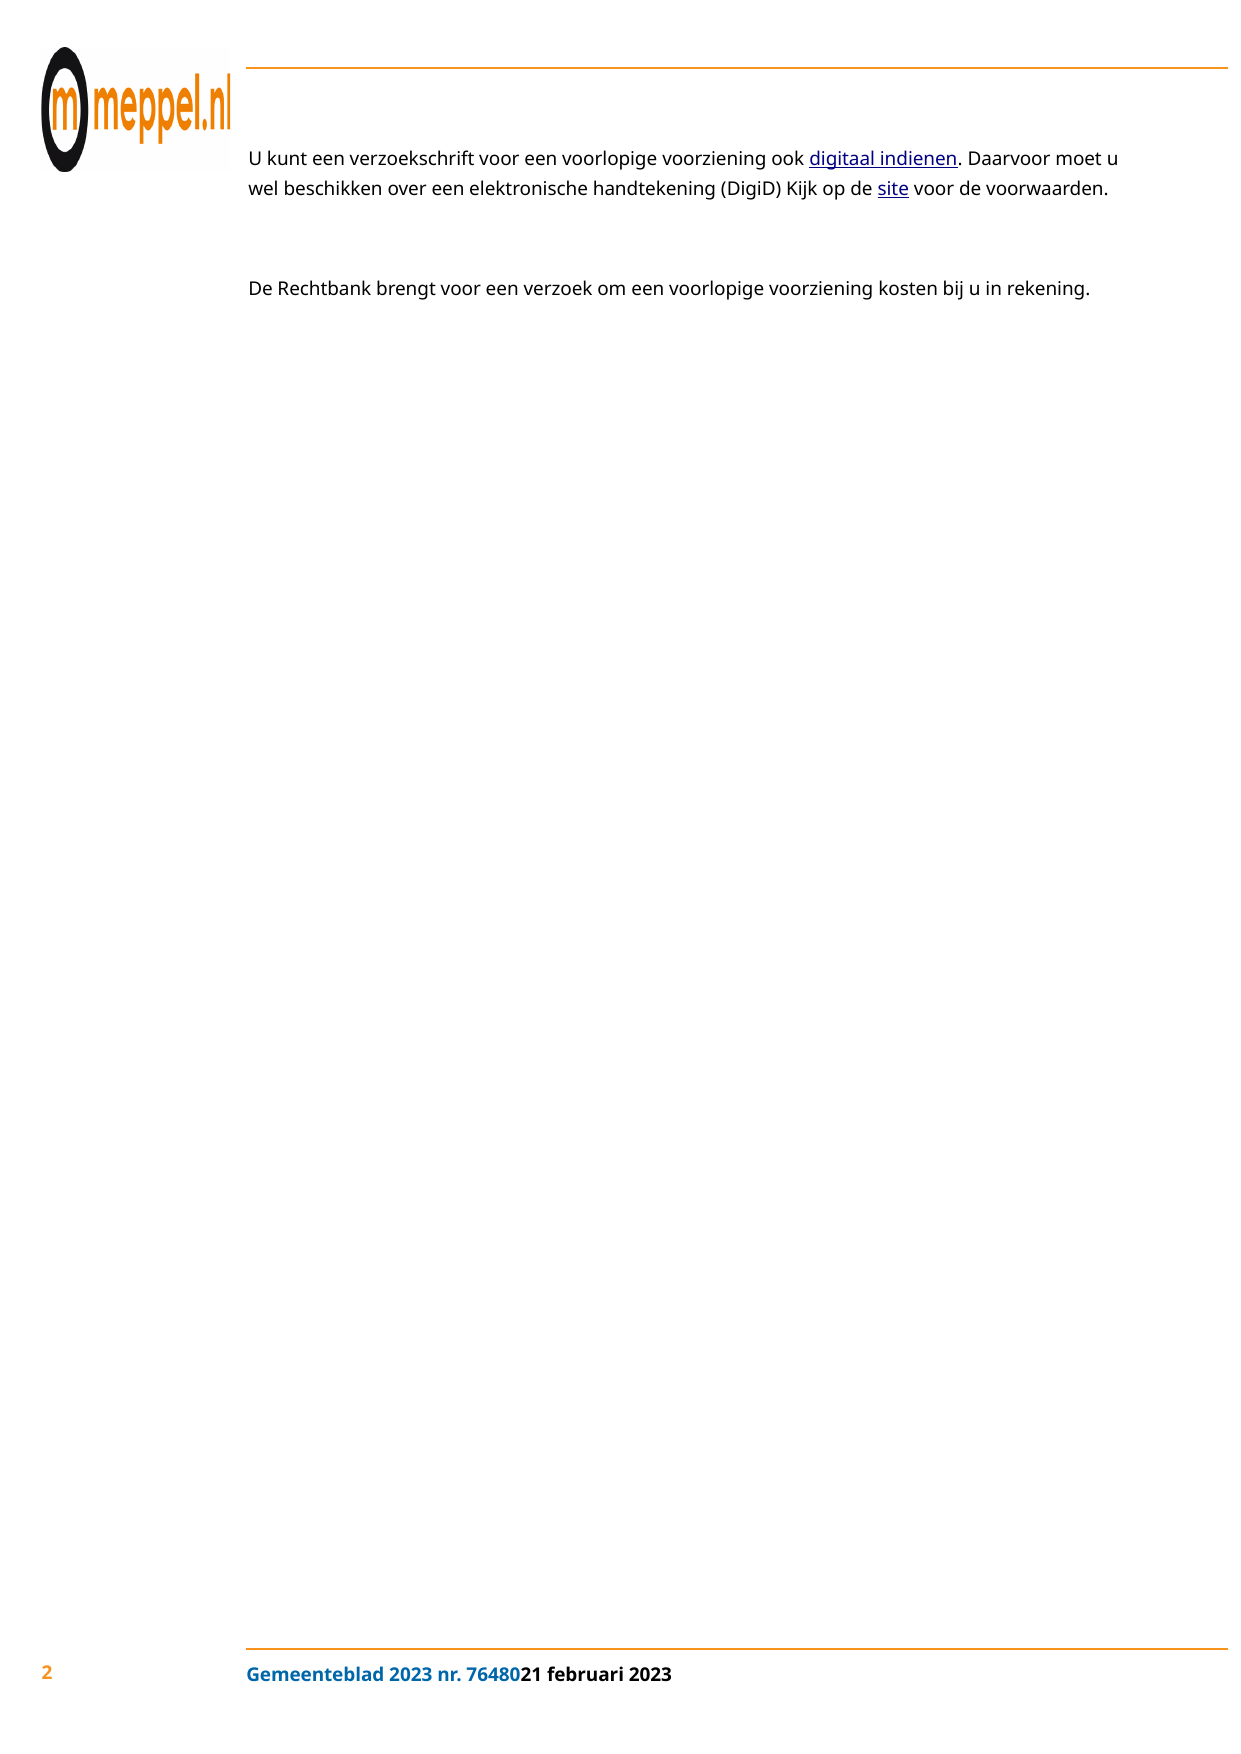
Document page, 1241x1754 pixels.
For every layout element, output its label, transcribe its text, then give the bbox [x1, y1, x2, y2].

text U kunt een verzoekschrift voor een voorlopige voorziening ook digitaal indienen. Daarvoor moet u wel beschikken over een elektronische handtekening (DigiD) Kijk op de site voor de voorwaarden. [248, 145, 1152, 201]
picture [41, 47, 231, 172]
text De Rechtbank brengt voor een verzoek om een voorlopige voorziening kosten bij u in rekening. [248, 276, 1152, 301]
